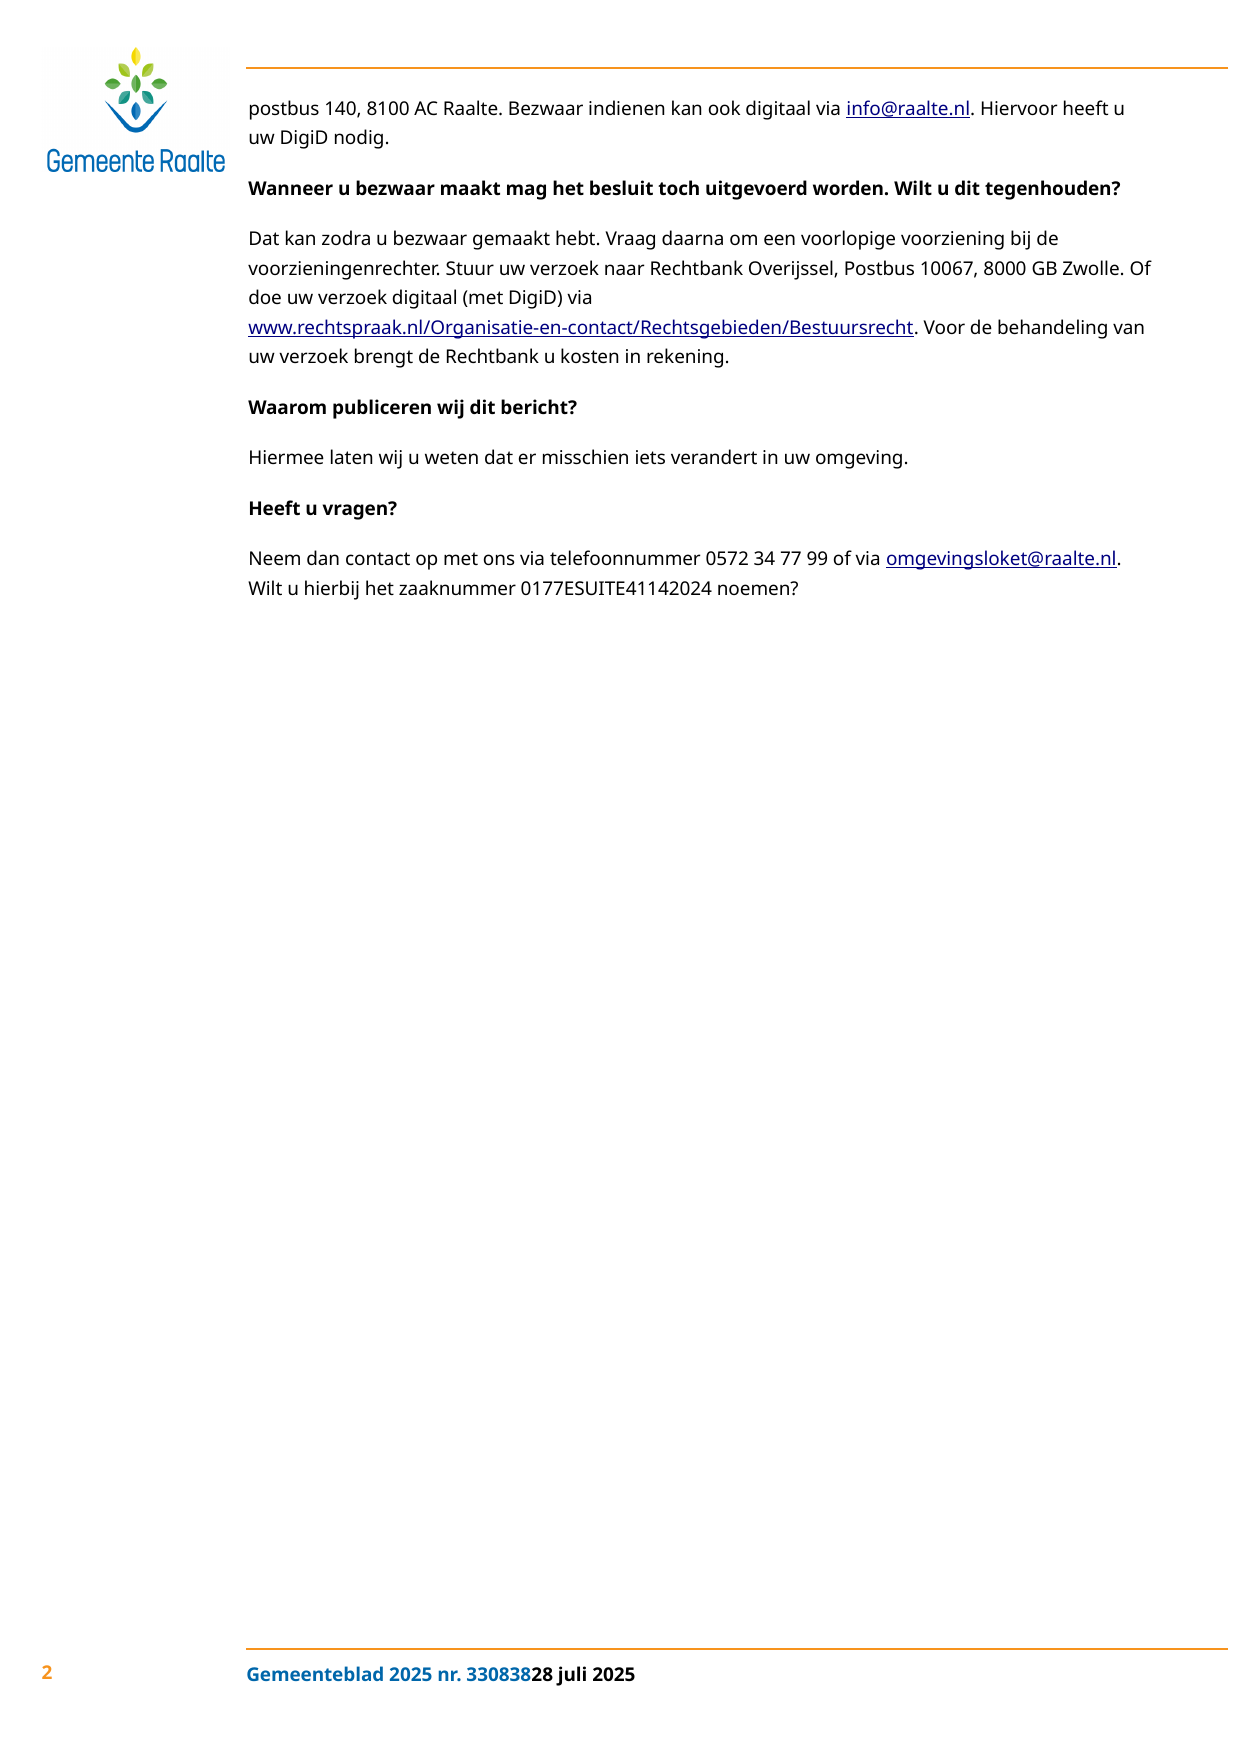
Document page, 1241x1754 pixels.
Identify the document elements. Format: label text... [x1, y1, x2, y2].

picture [41, 47, 231, 172]
text Dat kan zodra u bezwaar gemaakt hebt. Vraag daarna om een voorlopige voorziening bij de voorzieningenrechter. Stuur uw verzoek naar Rechtbank Overijssel, Postbus 10067, 8000 GB Zwolle. Of doe uw verzoek digitaal (met DigiD) via www.rechtspraak.nl/Organisatie-en-contact/Rechtsgebieden/Bestuursrecht. Voor de behandeling van uw verzoek brengt de Rechtbank u kosten in rekening. [248, 225, 1152, 369]
text Neem dan contact op met ons via telefoonnummer 0572 34 77 99 of via omgevingsloket@raalte.nl. Wilt u hierbij het zaaknummer 0177ESUITE41142024 noemen? [248, 545, 1152, 601]
text postbus 140, 8100 AC Raalte. Bezwaar indienen kan ook digitaal via info@raalte.nl. Hiervoor heeft u uw DigiD nodig. [248, 95, 1152, 150]
text Hiermee laten wij u weten dat er misschien iets verandert in uw omgeving. [248, 444, 1152, 470]
text Heeft u vragen? [248, 495, 1152, 521]
text Wanneer u bezwaar maakt mag het besluit toch uitgevoerd worden. Wilt u dit tegenhouden? [248, 175, 1152, 201]
text Waarom publiceren wij dit bericht? [248, 394, 1152, 420]
